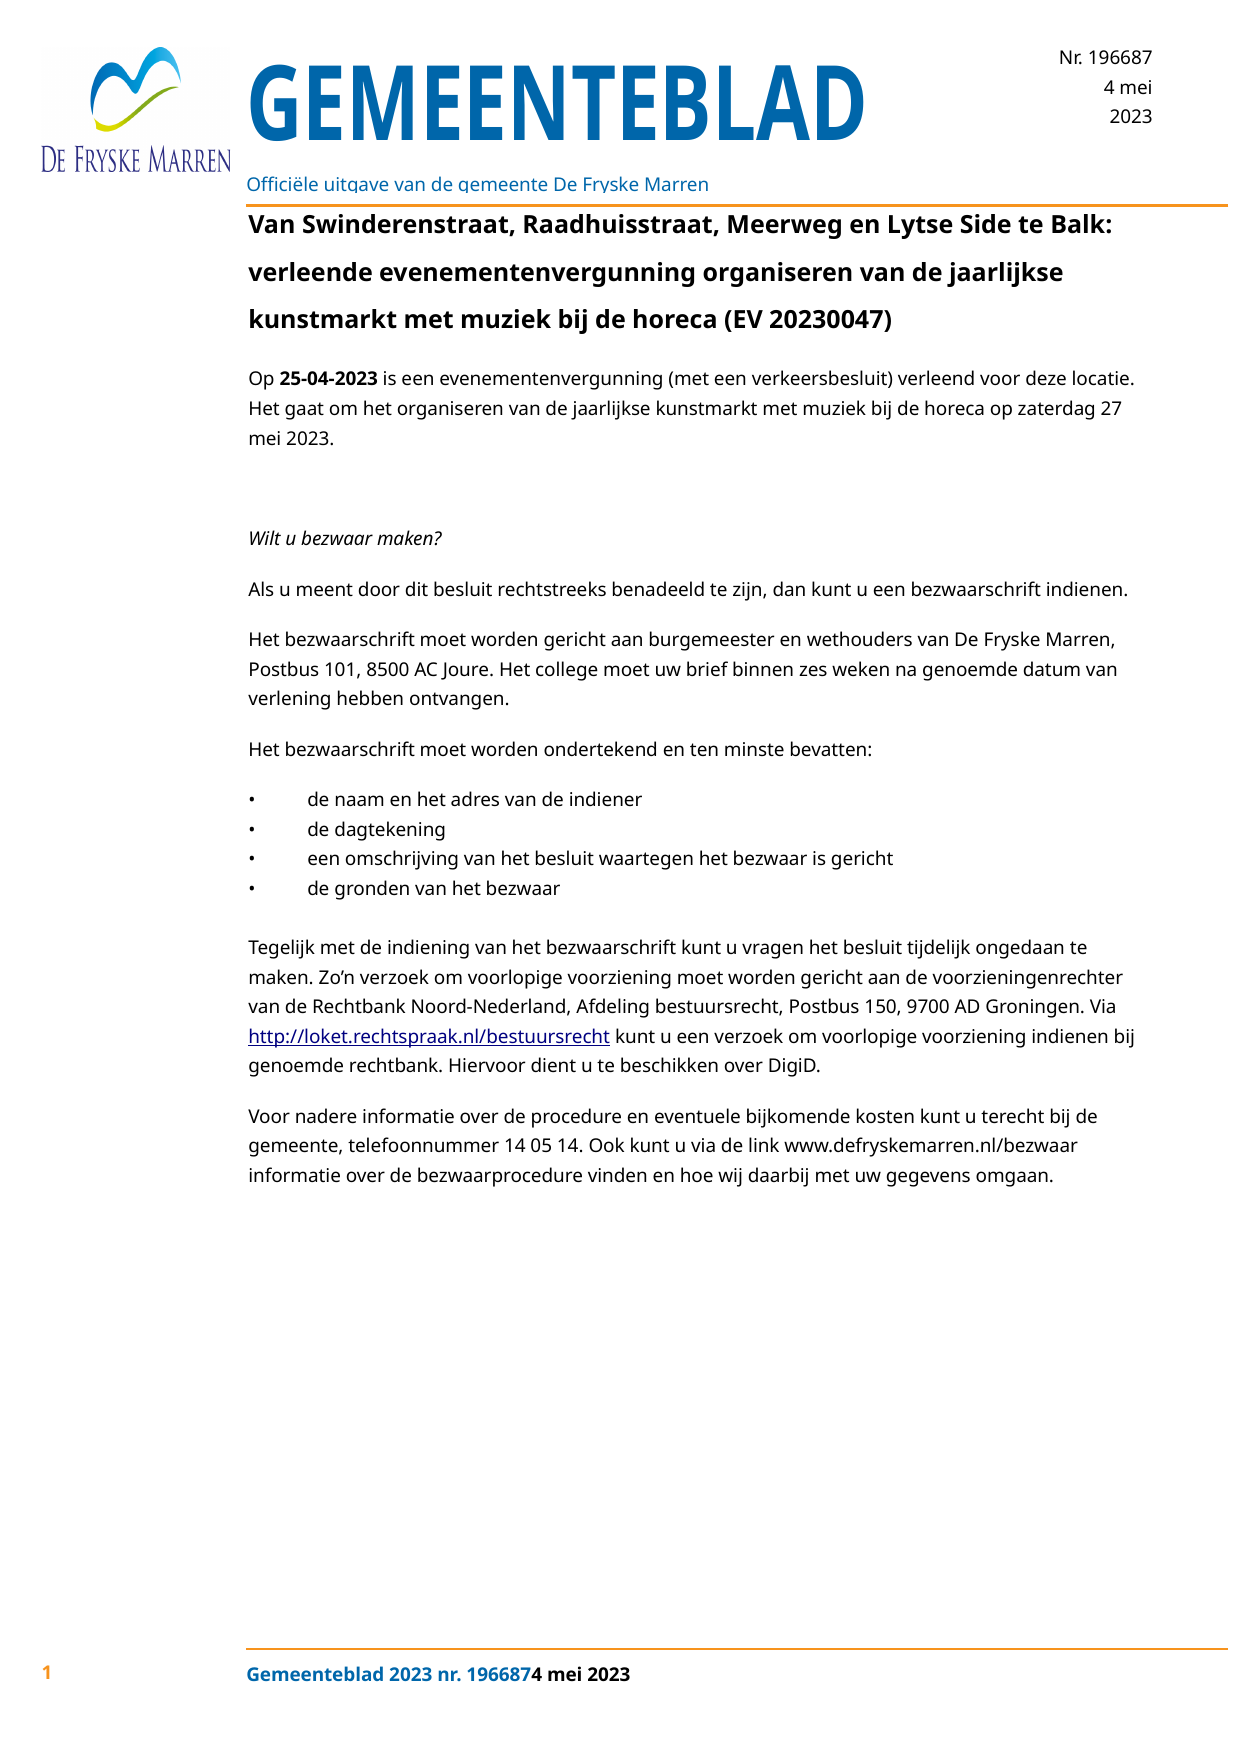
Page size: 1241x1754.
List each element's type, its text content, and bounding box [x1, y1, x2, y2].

text Het bezwaarschrift moet worden gericht aan burgemeester en wethouders van De Fryske Marren, Postbus 101, 8500 AC Joure. Het college moet uw brief binnen zes weken na genoemde datum van verlening hebben ontvangen. [248, 626, 1152, 711]
text Voor nadere informatie over de procedure en eventuele bijkomende kosten kunt u terecht bij de gemeente, telefoonnummer 14 05 14. Ook kunt u via de link www.defryskemarren.nl/bezwaar informatie over de bezwaarprocedure vinden en hoe wij daarbij met uw gegevens omgaan. [248, 1103, 1152, 1188]
picture [41, 47, 231, 172]
text Wilt u bezwaar maken? [248, 526, 1152, 551]
list de gronden van het bezwaar [248, 875, 1152, 901]
text Van Swinderenstraat, Raadhuisstraat, Meerweg en Lytse Side te Balk: verleende evenementenvergunning organiseren van de jaarlijkse kunstmarkt met muziek bij de horeca (EV 20230047) [248, 207, 1152, 336]
text Als u meent door dit besluit rechtstreeks benadeeld te zijn, dan kunt u een bezwaarschrift indienen. [248, 576, 1152, 602]
list een omschrijving van het besluit waartegen het bezwaar is gericht [248, 846, 1152, 871]
text Het bezwaarschrift moet worden ondertekend en ten minste bevatten: [248, 736, 1152, 762]
text Op 25-04-2023 is een evenementenvergunning (met een verkeersbesluit) verleend voor deze locatie. Het gaat om het organiseren van de jaarlijkse kunstmarkt met muziek bij de horeca op zaterdag 27 mei 2023. [248, 366, 1152, 450]
list de dagtekening [248, 816, 1152, 842]
list de naam en het adres van de indiener [248, 786, 1152, 812]
text Tegelijk met de indiening van het bezwaarschrift kunt u vragen het besluit tijdelijk ongedaan te maken. Zo’n verzoek om voorlopige voorziening moet worden gericht aan de voorzieningenrechter van de Rechtbank Noord-Nederland, Afdeling bestuursrecht, Postbus 150, 9700 AD Groningen. Via http://loket.rechtspraak.nl/bestuursrecht kunt u een verzoek om voorlopige voorziening indienen bij genoemde rechtbank. Hiervoor dient u te beschikken over DigiD. [248, 934, 1152, 1078]
